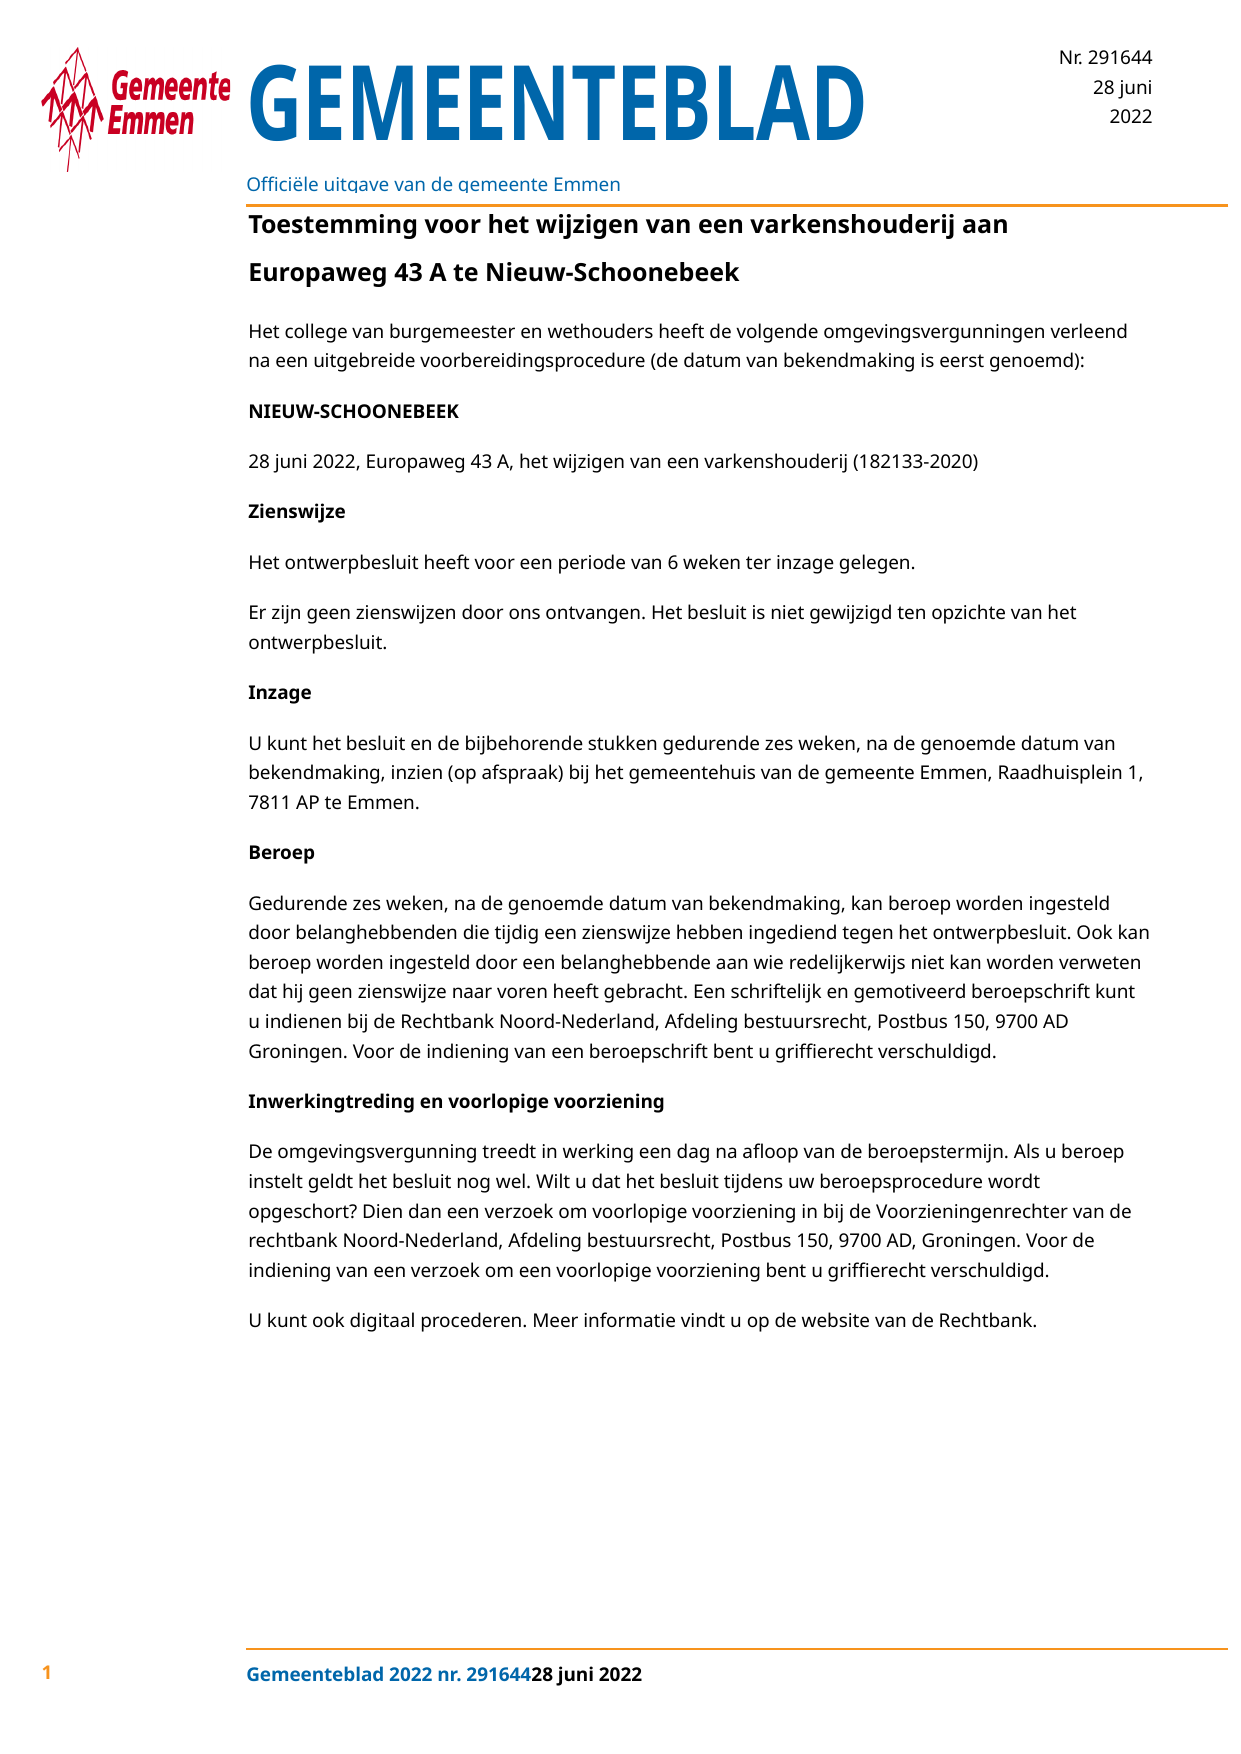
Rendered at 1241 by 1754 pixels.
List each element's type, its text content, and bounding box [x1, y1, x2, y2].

text Toestemming voor het wijzigen van een varkenshouderij aan Europaweg 43 A te Nieuw-Schoonebeek [248, 207, 1152, 288]
text Er zijn geen zienswijzen door ons ontvangen. Het besluit is niet gewijzigd ten opzichte van het ontwerpbesluit. [248, 599, 1152, 655]
text Gedurende zes weken, na de genoemde datum van bekendmaking, kan beroep worden ingesteld door belanghebbenden die tijdig een zienswijze hebben ingediend tegen het ontwerpbesluit. Ook kan beroep worden ingesteld door een belanghebbende aan wie redelijkerwijs niet kan worden verweten dat hij geen zienswijze naar voren heeft gebracht. Een schriftelijk en gemotiveerd beroepschrift kunt u indienen bij de Rechtbank Noord-Nederland, Afdeling bestuursrecht, Postbus 150, 9700 AD Groningen. Voor de indiening van een beroepschrift bent u griffierecht verschuldigd. [248, 890, 1152, 1064]
text U kunt het besluit en de bijbehorende stukken gedurende zes weken, na de genoemde datum van bekendmaking, inzien (op afspraak) bij het gemeentehuis van de gemeente Emmen, Raadhuisplein 1, 7811 AP te Emmen. [248, 730, 1152, 815]
text Zienswijze [248, 499, 1152, 524]
text 28 juni 2022, Europaweg 43 A, het wijzigen van een varkenshouderij (182133-2020) [248, 448, 1152, 474]
text Het college van burgemeester en wethouders heeft de volgende omgevingsvergunningen verleend na een uitgebreide voorbereidingsprocedure (de datum van bekendmaking is eerst genoemd): [248, 318, 1152, 373]
text De omgevingsvergunning treedt in werking een dag na afloop van de beroepstermijn. Als u beroep instelt geldt het besluit nog wel. Wilt u dat het besluit tijdens uw beroepsprocedure wordt opgeschort? Dien dan een verzoek om voorlopige voorziening in bij de Voorzieningenrechter van de rechtbank Noord-Nederland, Afdeling bestuursrecht, Postbus 150, 9700 AD, Groningen. Voor de indiening van een verzoek om een voorlopige voorziening bent u griffierecht verschuldigd. [248, 1139, 1152, 1283]
text NIEUW-SCHOONEBEEK [248, 398, 1152, 424]
text Inzage [248, 679, 1152, 705]
text Inwerkingtreding en voorlopige voorziening [248, 1088, 1152, 1114]
text U kunt ook digitaal procederen. Meer informatie vindt u op de website van de Rechtbank. [248, 1307, 1152, 1333]
text Beroep [248, 839, 1152, 865]
text Het ontwerpbesluit heeft voor een periode van 6 weken ter inzage gelegen. [248, 549, 1152, 575]
picture [41, 47, 231, 172]
